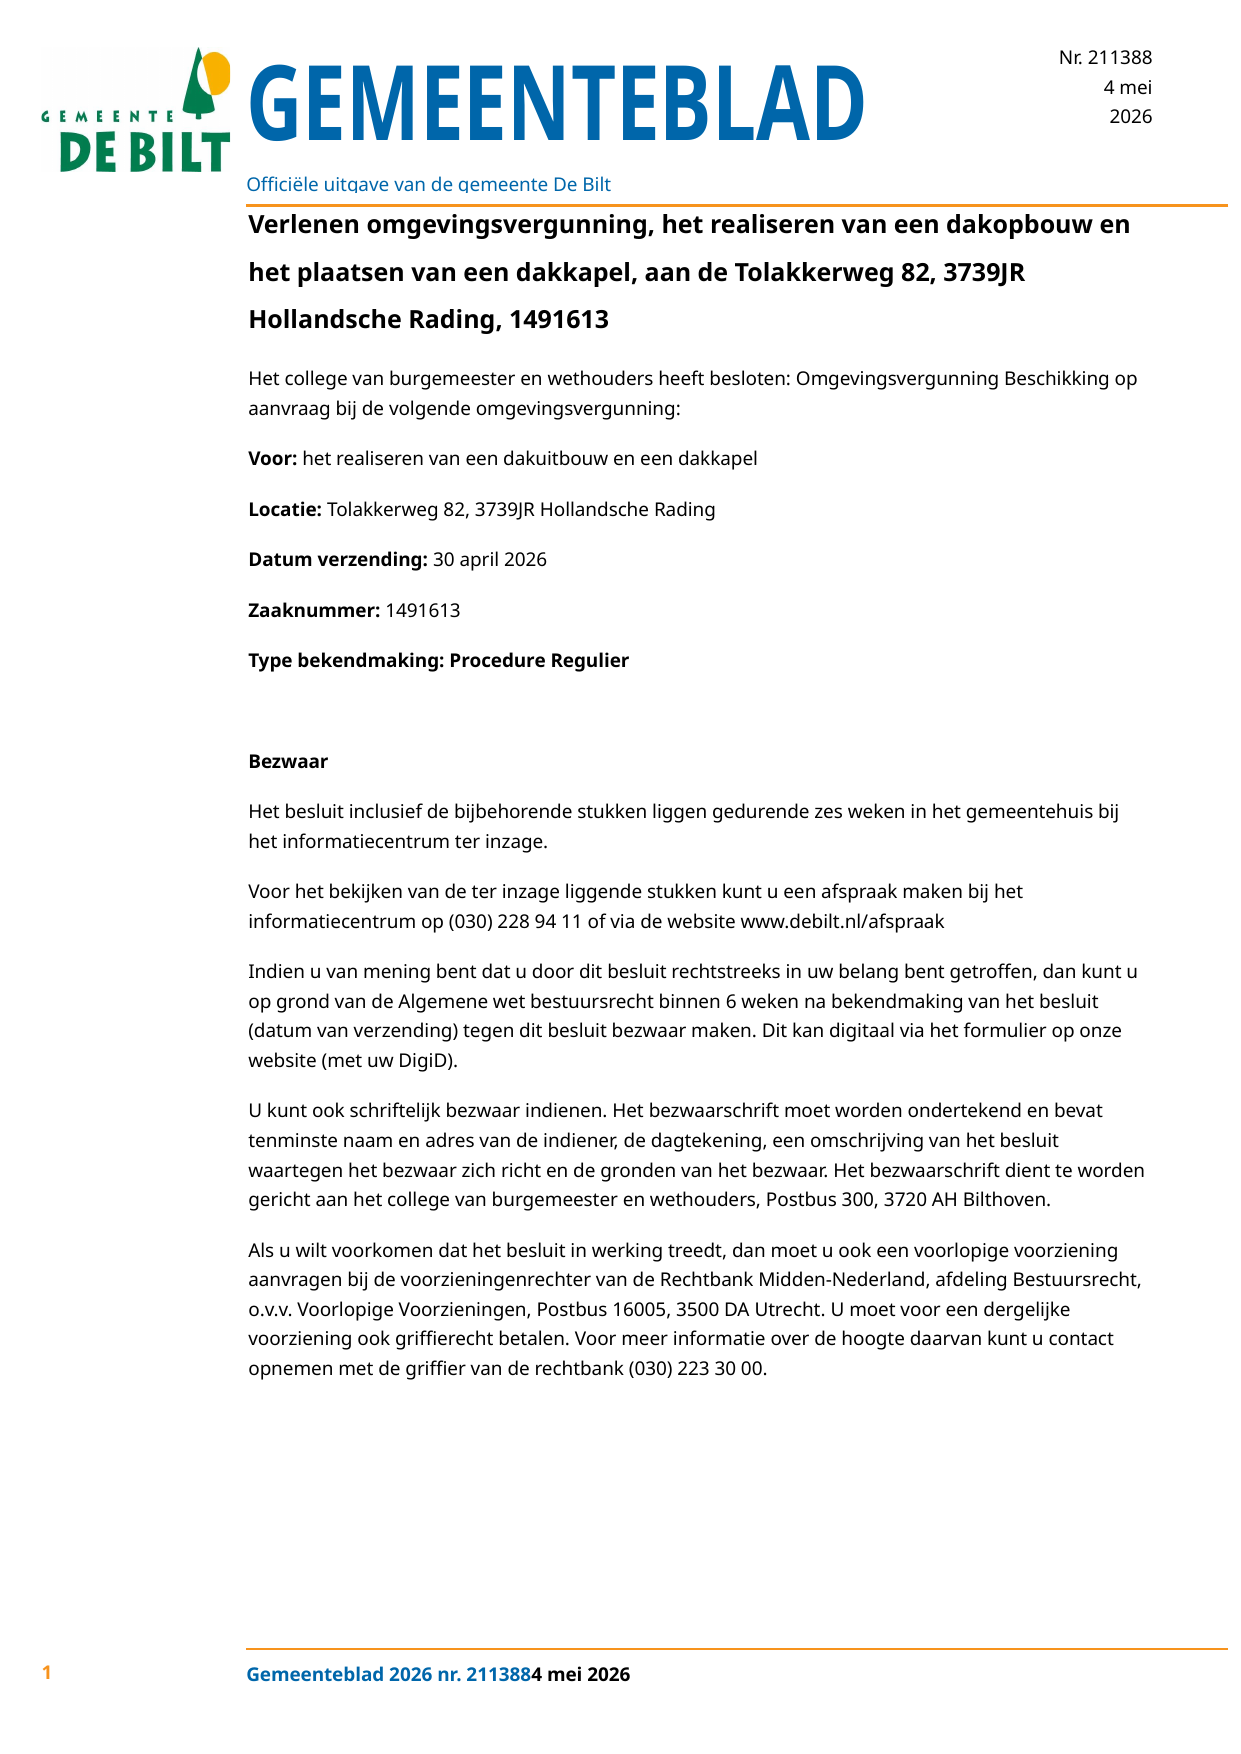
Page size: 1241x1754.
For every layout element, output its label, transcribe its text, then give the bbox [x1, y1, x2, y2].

text Datum verzending: 30 april 2026 [248, 546, 1152, 572]
text Bezwaar [248, 748, 1152, 774]
text Indien u van mening bent dat u door dit besluit rechtstreeks in uw belang bent getroffen, dan kunt u op grond van de Algemene wet bestuursrecht binnen 6 weken na bekendmaking van het besluit (datum van verzending) tegen dit besluit bezwaar maken. Dit kan digitaal via het formulier op onze website (met uw DigiD). [248, 958, 1152, 1073]
picture [41, 47, 231, 172]
text Verlenen omgevingsvergunning, het realiseren van een dakopbouw en het plaatsen van een dakkapel, aan de Tolakkerweg 82, 3739JR Hollandsche Rading, 1491613 [248, 207, 1152, 336]
text U kunt ook schriftelijk bezwaar indienen. Het bezwaarschrift moet worden ondertekend en bevat tenminste naam en adres van de indiener, de dagtekening, een omschrijving van het besluit waartegen het bezwaar zich richt en de gronden van het bezwaar. Het bezwaarschrift dient te worden gericht aan het college van burgemeester en wethouders, Postbus 300, 3720 AH Bilthoven. [248, 1098, 1152, 1212]
text Type bekendmaking: Procedure Regulier [248, 647, 1152, 673]
text Het besluit inclusief de bijbehorende stukken liggen gedurende zes weken in het gemeentehuis bij het informatiecentrum ter inzage. [248, 798, 1152, 854]
text Voor het bekijken van de ter inzage liggende stukken kunt u een afspraak maken bij het informatiecentrum op (030) 228 94 11 of via de website www.debilt.nl/afspraak [248, 878, 1152, 934]
text Zaaknummer: 1491613 [248, 597, 1152, 622]
text Voor: het realiseren van een dakuitbouw en een dakkapel [248, 446, 1152, 471]
text Het college van burgemeester en wethouders heeft besloten: Omgevingsvergunning Beschikking op aanvraag bij de volgende omgevingsvergunning: [248, 366, 1152, 421]
text Locatie: Tolakkerweg 82, 3739JR Hollandsche Rading [248, 496, 1152, 522]
text Als u wilt voorkomen dat het besluit in werking treedt, dan moet u ook een voorlopige voorziening aanvragen bij de voorzieningenrechter van de Rechtbank Midden-Nederland, afdeling Bestuursrecht, o.v.v. Voorlopige Voorzieningen, Postbus 16005, 3500 DA Utrecht. U moet voor een dergelijke voorziening ook griffierecht betalen. Voor meer informatie over de hoogte daarvan kunt u contact opnemen met de griffier van de rechtbank (030) 223 30 00. [248, 1237, 1152, 1381]
